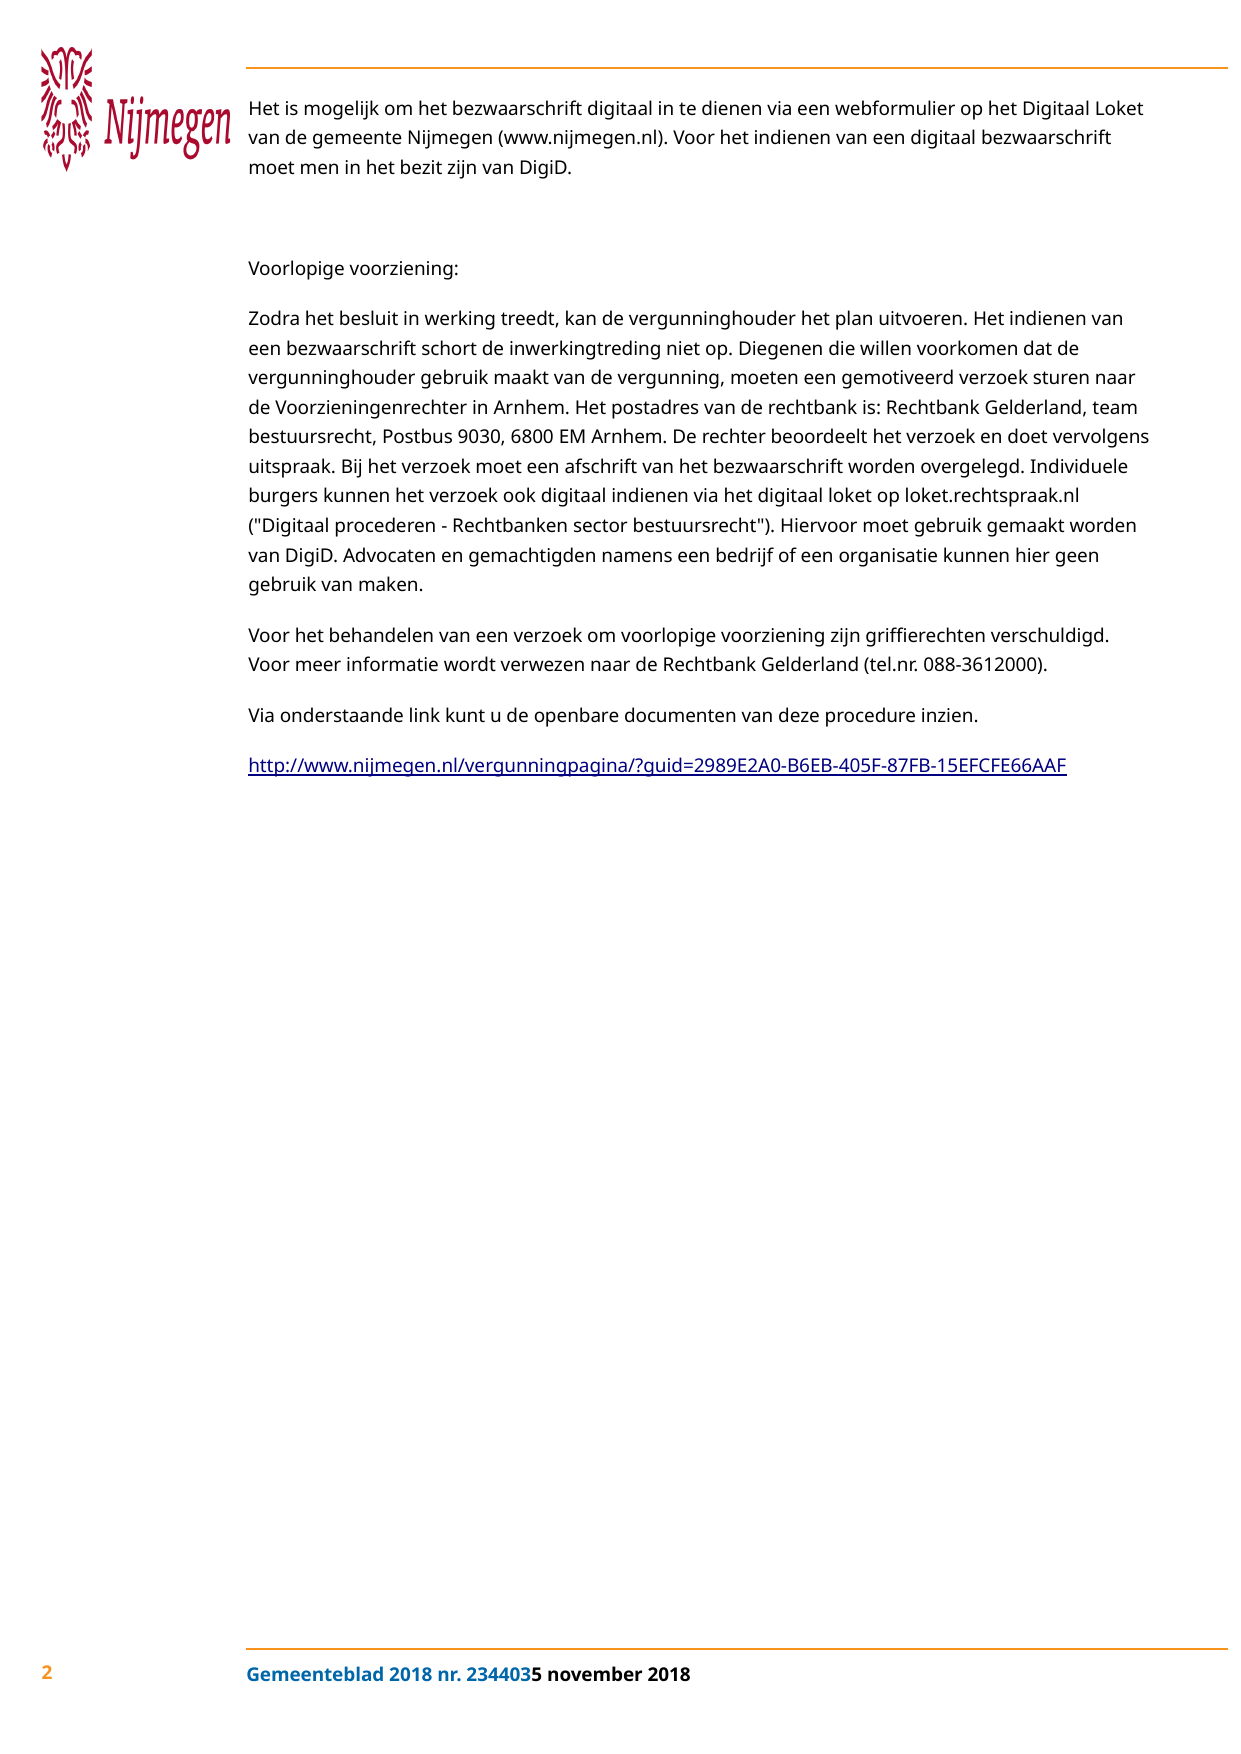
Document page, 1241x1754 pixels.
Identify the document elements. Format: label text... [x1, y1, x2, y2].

text Voor het behandelen van een verzoek om voorlopige voorziening zijn griffierechten verschuldigd. Voor meer informatie wordt verwezen naar de Rechtbank Gelderland (tel.nr. 088-3612000). [248, 622, 1152, 677]
text Het is mogelijk om het bezwaarschrift digitaal in te dienen via een webformulier op het Digitaal Loket van de gemeente Nijmegen (www.nijmegen.nl). Voor het indienen van een digitaal bezwaarschrift moet men in het bezit zijn van DigiD. [248, 95, 1152, 180]
text Via onderstaande link kunt u de openbare documenten van deze procedure inzien. [248, 702, 1152, 728]
picture [41, 47, 231, 172]
text Zodra het besluit in werking treedt, kan de vergunninghouder het plan uitvoeren. Het indienen van een bezwaarschrift schort de inwerkingtreding niet op. Diegenen die willen voorkomen dat de vergunninghouder gebruik maakt van de vergunning, moeten een gemotiveerd verzoek sturen naar de Voorzieningenrechter in Arnhem. Het postadres van de rechtbank is: Rechtbank Gelderland, team bestuursrecht, Postbus 9030, 6800 EM Arnhem. De rechter beoordeelt het verzoek en doet vervolgens uitspraak. Bij het verzoek moet een afschrift van het bezwaarschrift worden overgelegd. Individuele burgers kunnen het verzoek ook digitaal indienen via het digitaal loket op loket.rechtspraak.nl ("Digitaal procederen - Rechtbanken sector bestuursrecht"). Hiervoor moet gebruik gemaakt worden van DigiD. Advocaten en gemachtigden namens een bedrijf of een organisatie kunnen hier geen gebruik van maken. [248, 305, 1152, 597]
text http://www.nijmegen.nl/vergunningpagina/?guid=2989E2A0-B6EB-405F-87FB-15EFCFE66AAF [248, 752, 1152, 778]
text Voorlopige voorziening: [248, 255, 1152, 281]
